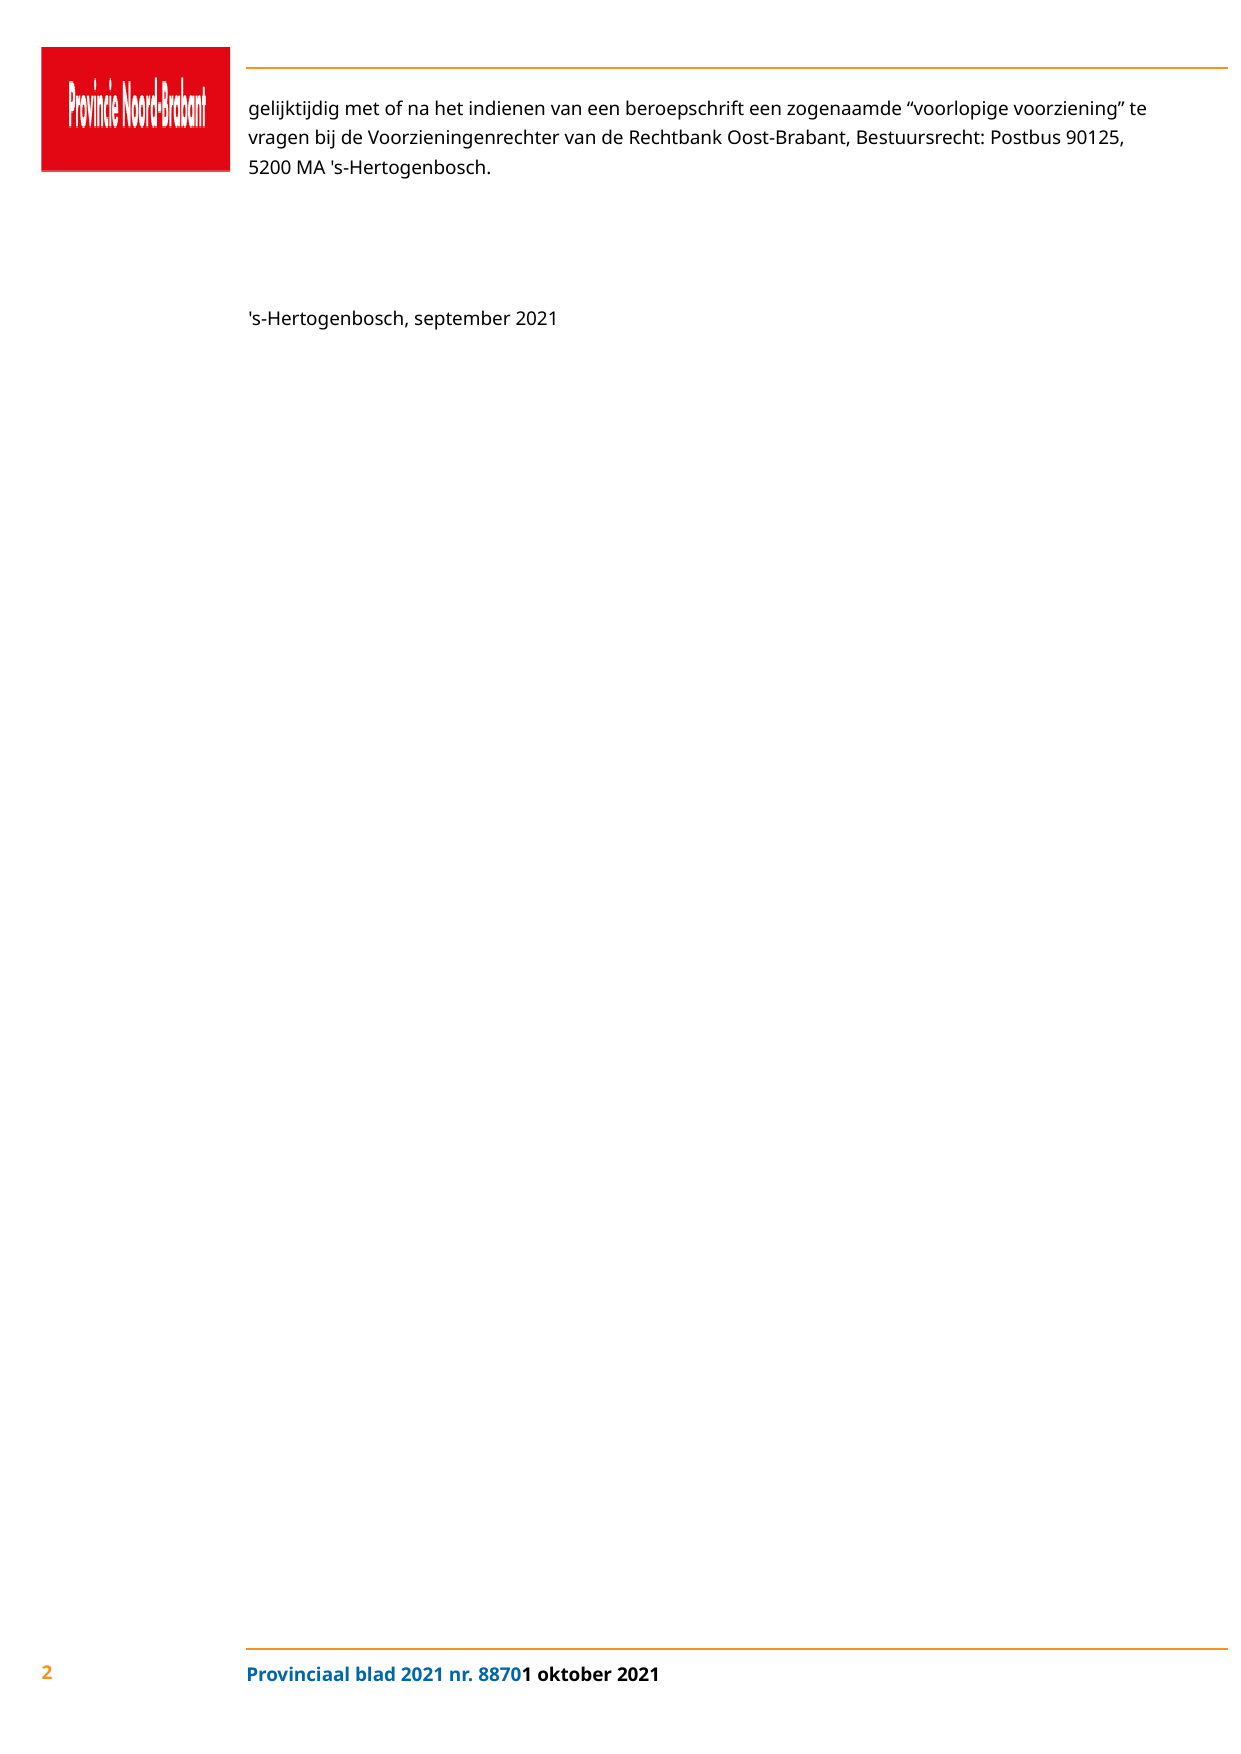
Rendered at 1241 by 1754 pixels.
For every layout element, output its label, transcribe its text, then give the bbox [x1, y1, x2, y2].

text gelijktijdig met of na het indienen van een beroepschrift een zogenaamde “voorlopige voorziening” te vragen bij de Voorzieningenrechter van de Rechtbank Oost-Brabant, Bestuursrecht: Postbus 90125, 5200 MA 's-Hertogenbosch. [248, 95, 1152, 180]
text 's-Hertogenbosch, september 2021 [248, 305, 1152, 331]
picture [41, 47, 231, 172]
